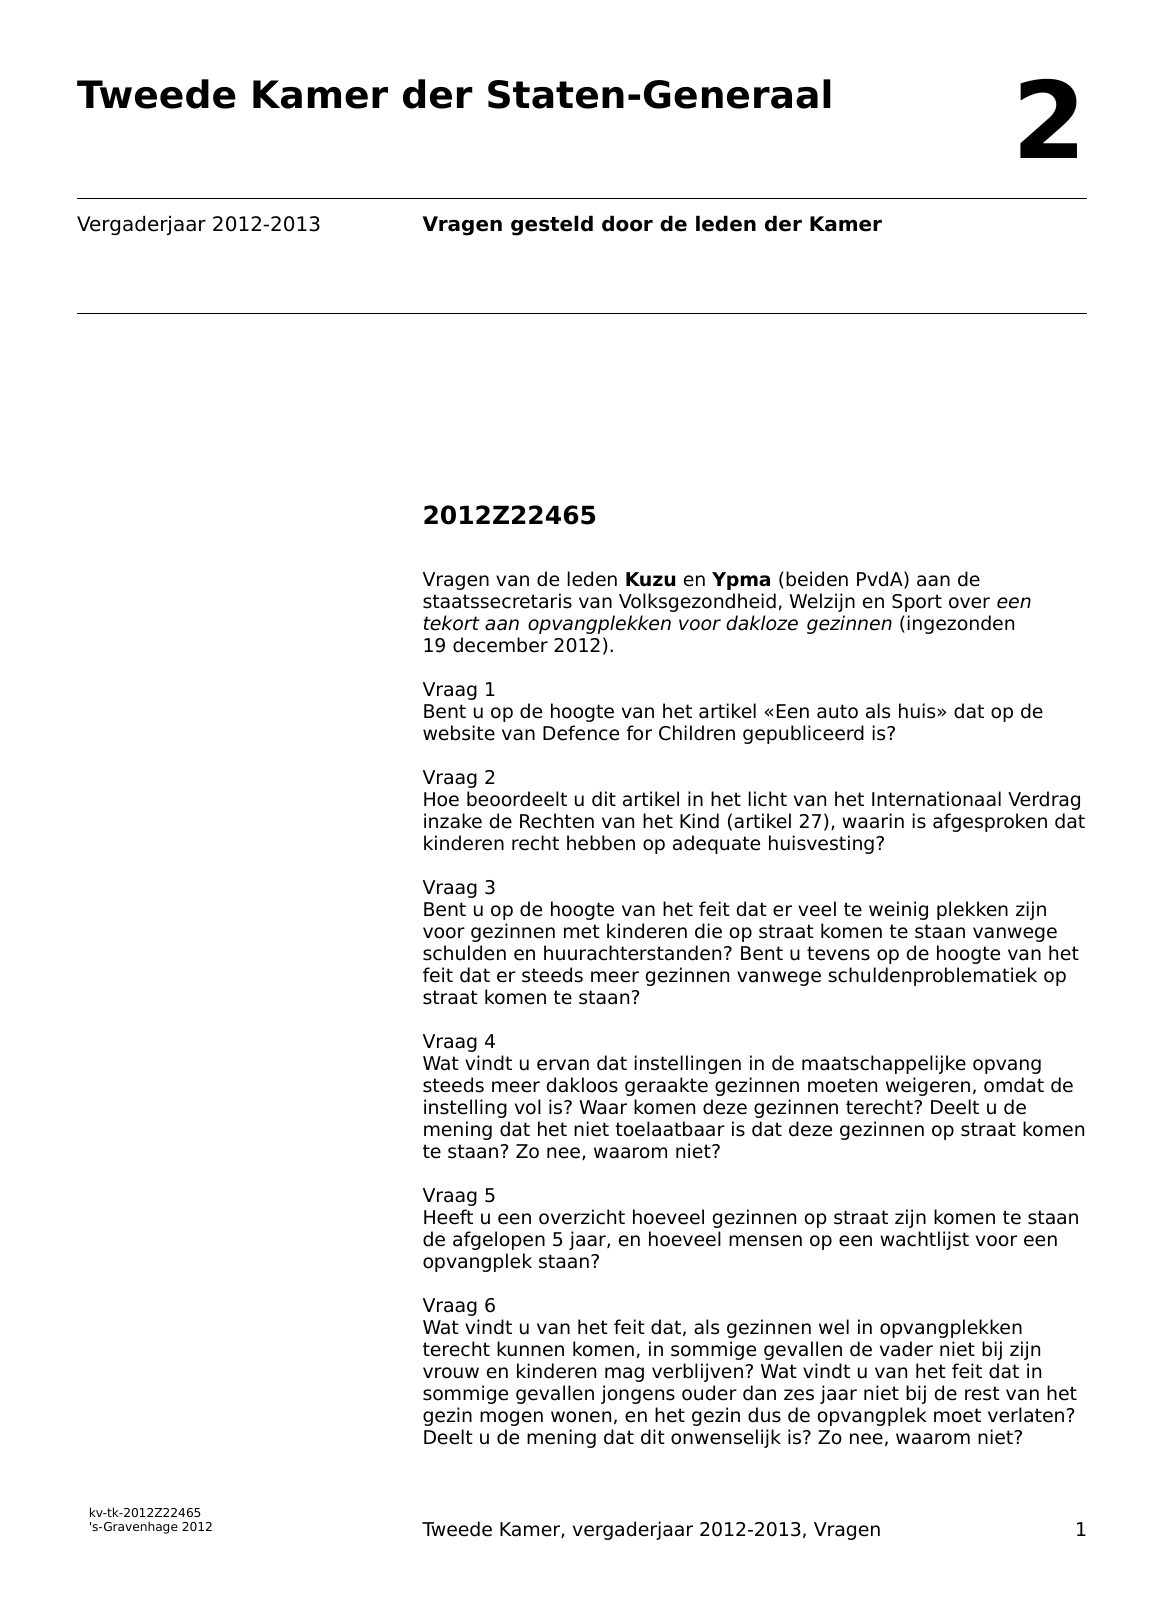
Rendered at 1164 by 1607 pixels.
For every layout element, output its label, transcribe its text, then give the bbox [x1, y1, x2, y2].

text Vragen van de leden Kuzu en Ypma (beiden PvdA) aan de staatssecretaris van Volksgezondheid, Welzijn en Sport over een tekort aan opvangplekken voor dakloze gezinnen (ingezonden 19 december 2012). [422, 569, 1087, 657]
text 2012Z22465 [422, 501, 1087, 531]
text Vraag 1 [422, 679, 1087, 701]
text Vraag 5 [422, 1185, 1087, 1207]
text Wat vindt u van het feit dat, als gezinnen wel in opvangplekken terecht kunnen komen, in sommige gevallen de vader niet bij zijn vrouw en kinderen mag verblijven? Wat vindt u van het feit dat in sommige gevallen jongens ouder dan zes jaar niet bij de rest van het gezin mogen wonen, en het gezin dus de opvangplek moet verlaten? Deelt u de mening dat dit onwenselijk is? Zo nee, waarom niet? [422, 1317, 1087, 1449]
text Heeft u een overzicht hoeveel gezinnen op straat zijn komen te staan de afgelopen 5 jaar, en hoeveel mensen op een wachtlijst voor een opvangplek staan? [422, 1207, 1087, 1273]
table_header Tweede Kamer der Staten-Generaal [77, 59, 886, 198]
text kv-tk-2012Z22465 [88, 1506, 323, 1520]
text Vraag 3 [422, 877, 1087, 899]
text Vraag 4 [422, 1031, 1087, 1053]
table_header 2 [886, 59, 1087, 198]
text Vraag 2 [422, 767, 1087, 789]
text 's-Gravenhage 2012 [88, 1520, 323, 1534]
text Vraag 6 [422, 1295, 1087, 1317]
text Bent u op de hoogte van het artikel «Een auto als huis» dat op de website van Defence for Children gepubliceerd is? [422, 701, 1087, 745]
text Hoe beoordeelt u dit artikel in het licht van het Internationaal Verdrag inzake de Rechten van het Kind (artikel 27), waarin is afgesproken dat kinderen recht hebben op adequate huisvesting? [422, 789, 1087, 855]
text Bent u op de hoogte van het feit dat er veel te weinig plekken zijn voor gezinnen met kinderen die op straat komen te staan vanwege schulden en huurachterstanden? Bent u tevens op de hoogte van het feit dat er steeds meer gezinnen vanwege schuldenproblematiek op straat komen te staan? [422, 899, 1087, 1009]
text Wat vindt u ervan dat instellingen in de maatschappelijke opvang steeds meer dakloos geraakte gezinnen moeten weigeren, omdat de instelling vol is? Waar komen deze gezinnen terecht? Deelt u de mening dat het niet toelaatbaar is dat deze gezinnen op straat komen te staan? Zo nee, waarom niet? [422, 1053, 1087, 1163]
table_cell Vergaderjaar 2012-2013 [77, 199, 422, 313]
table_cell Vragen gesteld door de leden der Kamer [422, 199, 1087, 313]
